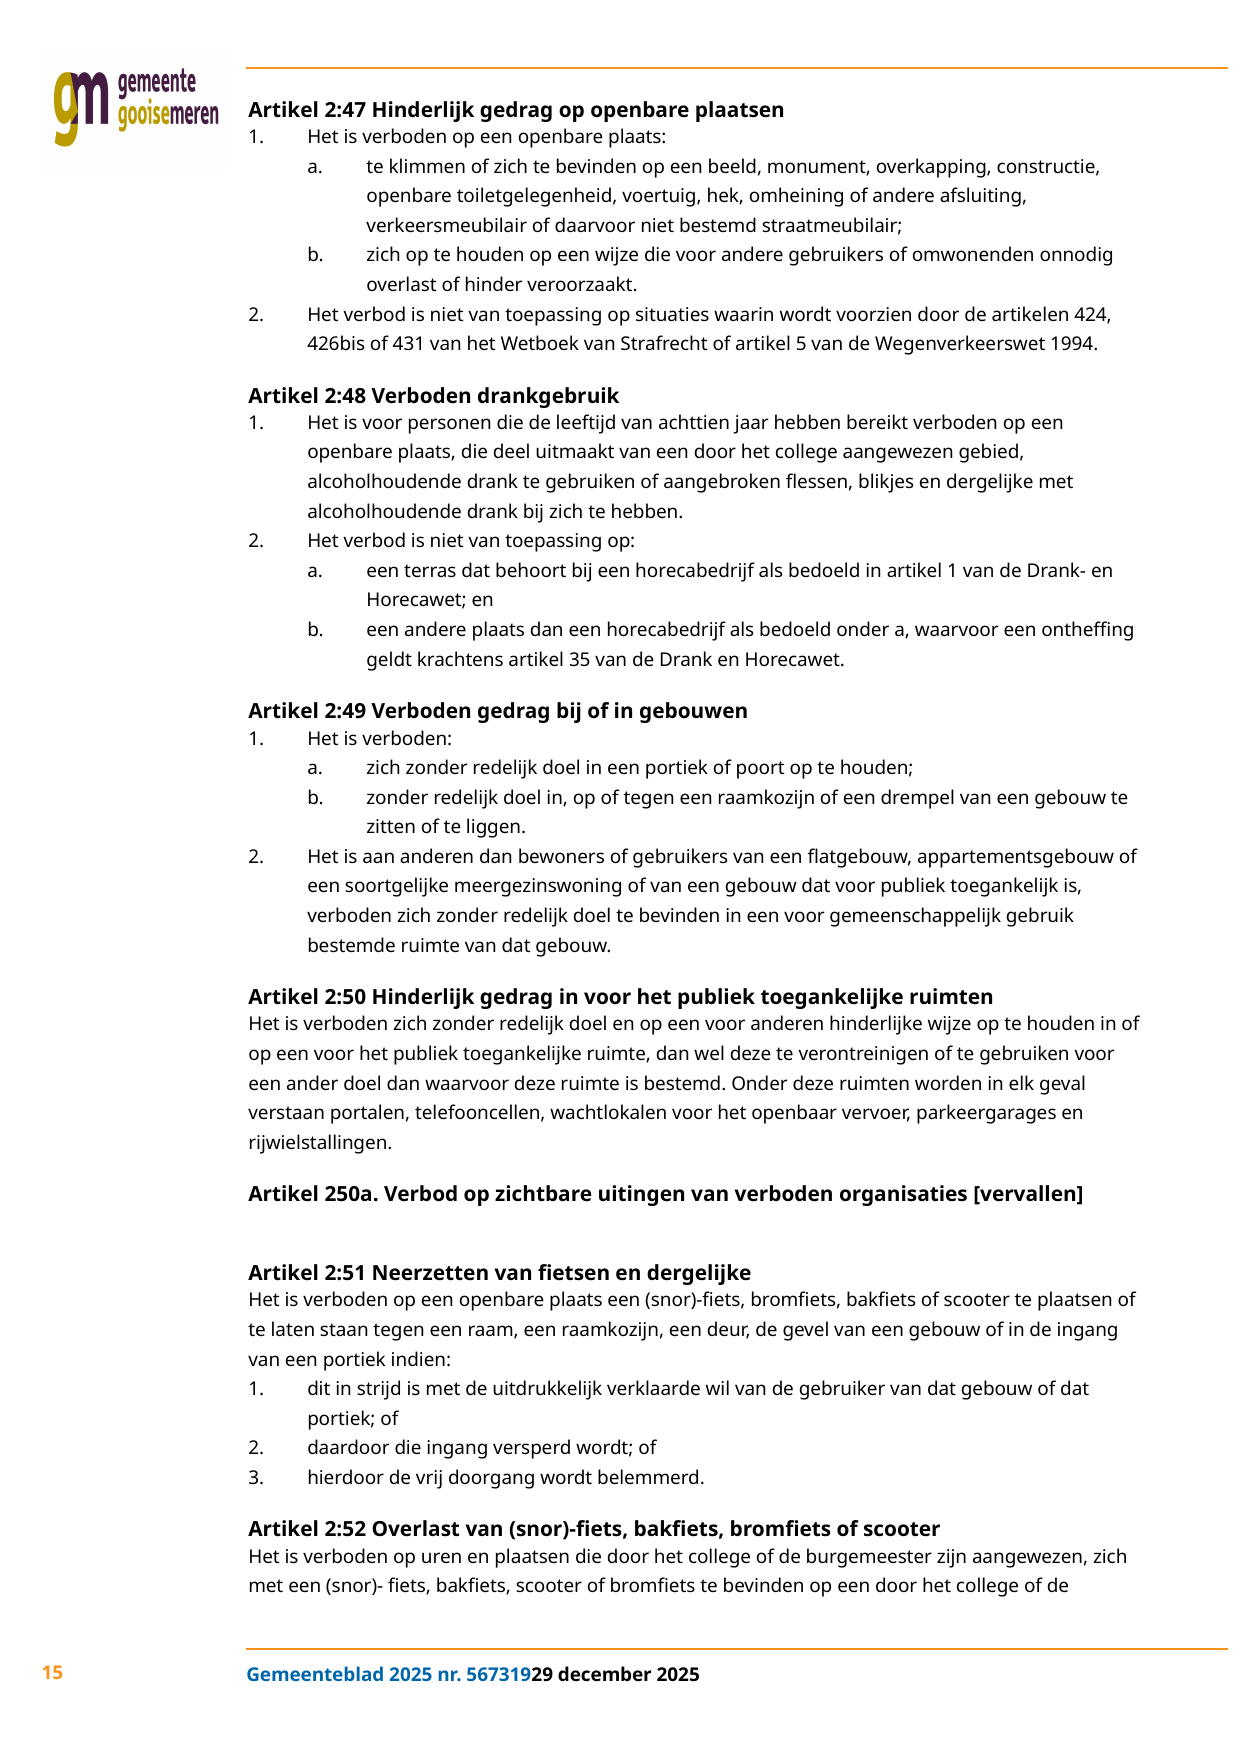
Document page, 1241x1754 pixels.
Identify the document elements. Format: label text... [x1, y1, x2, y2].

list dit in strijd is met de uitdrukkelijk verklaarde wil van de gebruiker van dat gebouw of dat portiek; of [248, 1375, 1152, 1431]
text Artikel 2:49 Verboden gedrag bij of in gebouwen [248, 696, 1152, 725]
text Artikel 2:47 Hinderlijk gedrag op openbare plaatsen [248, 95, 1152, 123]
list Het is voor personen die de leeftijd van achttien jaar hebben bereikt verboden op een openbare plaats, die deel uitmaakt van een door het college aangewezen gebied, alcoholhoudende drank te gebruiken of aangebroken flessen, blikjes en dergelijke met alcoholhoudende drank bij zich te hebben. [248, 409, 1152, 524]
text Artikel 2:50 Hinderlijk gedrag in voor het publiek toegankelijke ruimten [248, 982, 1152, 1011]
list een terras dat behoort bij een horecabedrijf als bedoeld in artikel 1 van de Drank- en Horecawet; en [307, 557, 1152, 612]
picture [41, 47, 231, 172]
list Het is verboden: [248, 725, 1152, 750]
list te klimmen of zich te bevinden op een beeld, monument, overkapping, constructie, openbare toiletgelegenheid, voertuig, hek, omheining of andere afsluiting, verkeersmeubilair of daarvoor niet bestemd straatmeubilair; [307, 153, 1152, 238]
text Artikel 250a. Verbod op zichtbare uitingen van verboden organisaties [vervallen] [248, 1179, 1152, 1208]
text Het is verboden zich zonder redelijk doel en op een voor anderen hinderlijke wijze op te houden in of op een voor het publiek toegankelijke ruimte, dan wel deze te verontreinigen of te gebruiken voor een ander doel dan waarvoor deze ruimte is bestemd. Onder deze ruimten worden in elk geval verstaan portalen, telefooncellen, wachtlokalen voor het openbaar vervoer, parkeergarages en rijwielstallingen. [248, 1011, 1152, 1155]
list zonder redelijk doel in, op of tegen een raamkozijn of een drempel van een gebouw te zitten of te liggen. [307, 784, 1152, 839]
list Het verbod is niet van toepassing op situaties waarin wordt voorzien door de artikelen 424, 426bis of 431 van het Wetboek van Strafrecht of artikel 5 van de Wegenverkeerswet 1994. [248, 301, 1152, 356]
text Artikel 2:51 Neerzetten van fietsen en dergelijke [248, 1258, 1152, 1287]
list hierdoor de vrij doorgang wordt belemmerd. [248, 1464, 1152, 1490]
list zich op te houden op een wijze die voor andere gebruikers of omwonenden onnodig overlast of hinder veroorzaakt. [307, 242, 1152, 297]
text Het is verboden op een openbare plaats een (snor)-fiets, bromfiets, bakfiets of scooter te plaatsen of te laten staan tegen een raam, een raamkozijn, een deur, de gevel van een gebouw of in de ingang van een portiek indien: [248, 1287, 1152, 1372]
list zich zonder redelijk doel in een portiek of poort op te houden; [307, 754, 1152, 780]
list een andere plaats dan een horecabedrijf als bedoeld onder a, waarvoor een ontheffing geldt krachtens artikel 35 van de Drank en Horecawet. [307, 616, 1152, 672]
list Het is verboden op een openbare plaats: [248, 123, 1152, 149]
text Artikel 2:52 Overlast van (snor)-fiets, bakfiets, bromfiets of scooter [248, 1514, 1152, 1543]
text Artikel 2:48 Verboden drankgebruik [248, 381, 1152, 409]
text Het is verboden op uren en plaatsen die door het college of de burgemeester zijn aangewezen, zich met een (snor)- fiets, bakfiets, scooter of bromfiets te bevinden op een door het college of de [248, 1543, 1152, 1598]
list daardoor die ingang versperd wordt; of [248, 1434, 1152, 1460]
list Het is aan anderen dan bewoners of gebruikers van een flatgebouw, appartementsgebouw of een soortgelijke meergezinswoning of van een gebouw dat voor publiek toegankelijk is, verboden zich zonder redelijk doel te bevinden in een voor gemeenschappelijk gebruik bestemde ruimte van dat gebouw. [248, 843, 1152, 957]
list Het verbod is niet van toepassing op: [248, 527, 1152, 553]
